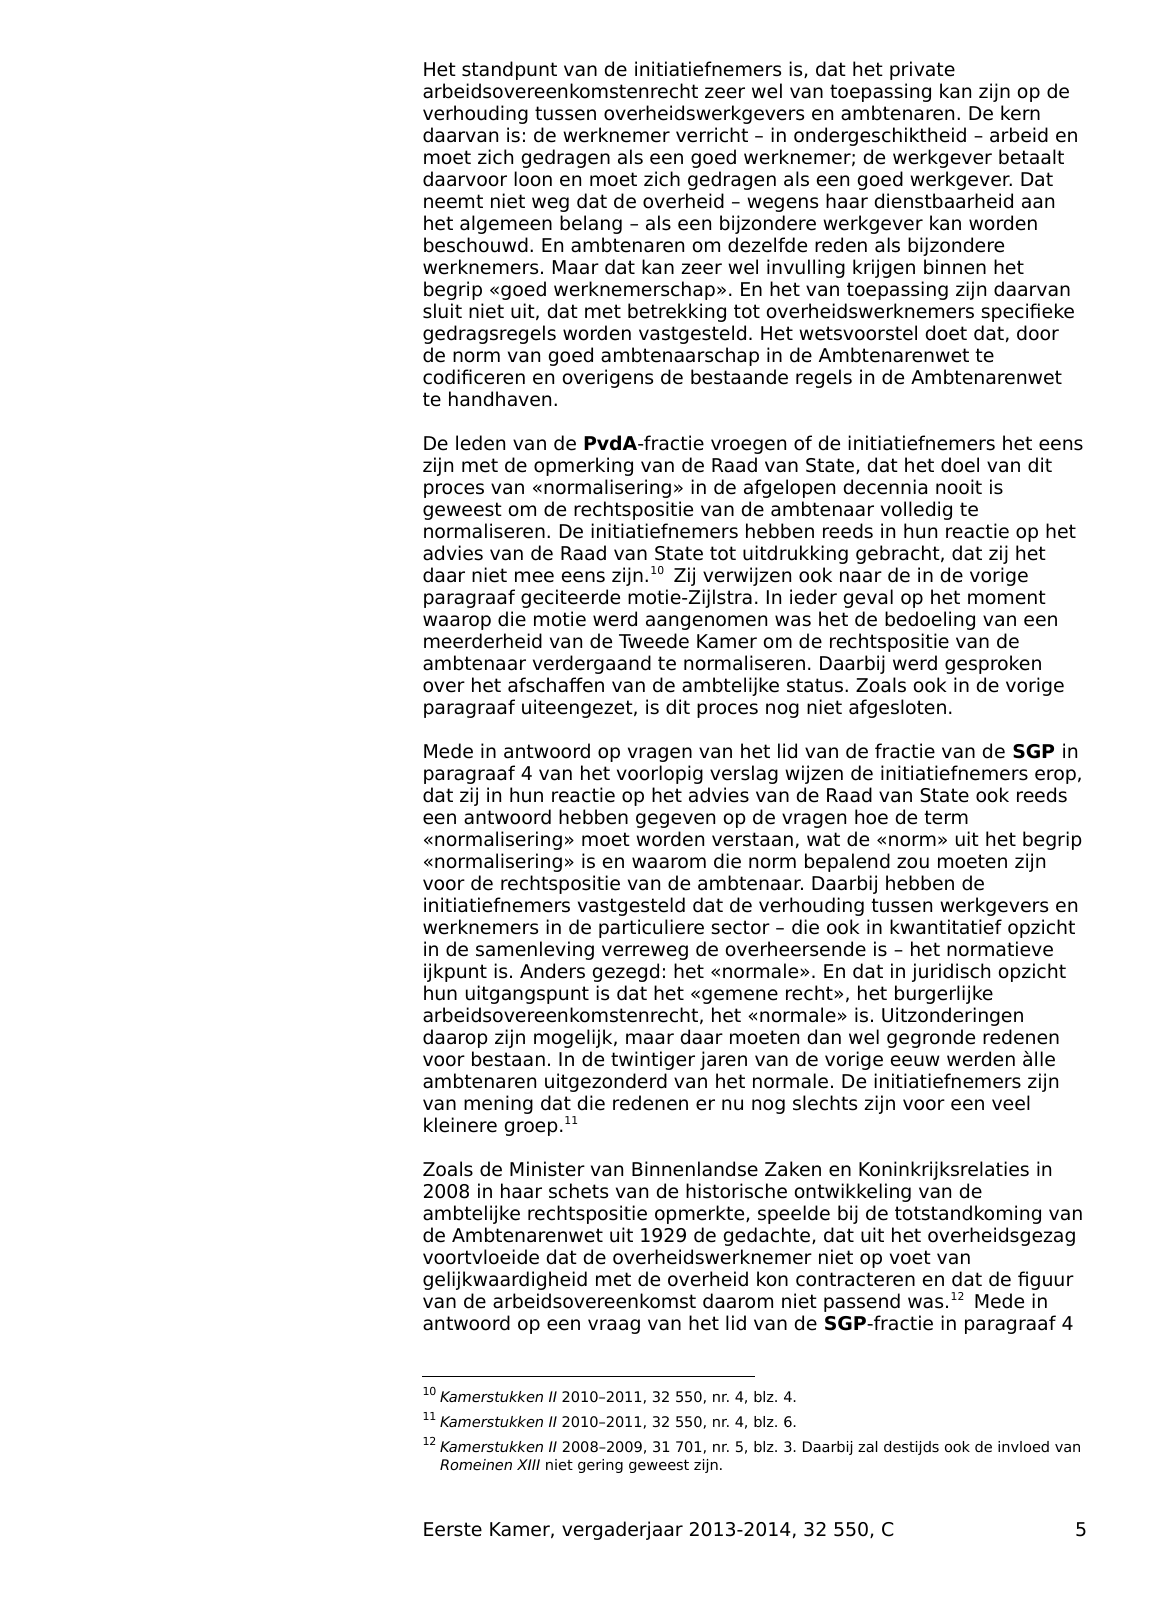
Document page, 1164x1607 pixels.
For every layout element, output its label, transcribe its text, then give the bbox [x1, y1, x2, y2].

text Kamerstukken II 2008–2009, 31 701, nr. 5, blz. 3. Daarbij zal destijds ook de invloed van Romeinen XIII niet gering geweest zijn. [422, 1435, 1087, 1474]
text De leden van de PvdA-fractie vroegen of de initiatiefnemers het eens zijn met de opmerking van de Raad van State, dat het doel van dit proces van «normalisering» in de afgelopen decennia nooit is geweest om de rechtspositie van de ambtenaar volledig te normaliseren. De initiatiefnemers hebben reeds in hun reactie op het advies van de Raad van State tot uitdrukking gebracht, dat zij het daar niet mee eens zijn. Zij verwijzen ook naar de in de vorige paragraaf geciteerde motie-Zijlstra. In ieder geval op het moment waarop die motie werd aangenomen was het de bedoeling van een meerderheid van de Tweede Kamer om de rechtspositie van de ambtenaar verdergaand te normaliseren. Daarbij werd gesproken over het afschaffen van de ambtelijke status. Zoals ook in de vorige paragraaf uiteengezet, is dit proces nog niet afgesloten. [422, 433, 1087, 719]
text Mede in antwoord op vragen van het lid van de fractie van de SGP in paragraaf 4 van het voorlopig verslag wijzen de initiatiefnemers erop, dat zij in hun reactie op het advies van de Raad van State ook reeds een antwoord hebben gegeven op de vragen hoe de term «normalisering» moet worden verstaan, wat de «norm» uit het begrip «normalisering» is en waarom die norm bepalend zou moeten zijn voor de rechtspositie van de ambtenaar. Daarbij hebben de initiatiefnemers vastgesteld dat de verhouding tussen werkgevers en werknemers in de particuliere sector – die ook in kwantitatief opzicht in de samenleving verreweg de overheersende is – het normatieve ijkpunt is. Anders gezegd: het «normale». En dat in juridisch opzicht hun uitgangspunt is dat het «gemene recht», het burgerlijke arbeidsovereenkomstenrecht, het «normale» is. Uitzonderingen daarop zijn mogelijk, maar daar moeten dan wel gegronde redenen voor bestaan. In de twintiger jaren van de vorige eeuw werden àlle ambtenaren uitgezonderd van het normale. De initiatiefnemers zijn van mening dat die redenen er nu nog slechts zijn voor een veel kleinere groep. [422, 741, 1087, 1136]
text Kamerstukken II 2010–2011, 32 550, nr. 4, blz. 6. [422, 1410, 1087, 1432]
text Kamerstukken II 2010–2011, 32 550, nr. 4, blz. 4. [422, 1385, 1087, 1407]
text Zoals de Minister van Binnenlandse Zaken en Koninkrijksrelaties in 2008 in haar schets van de historische ontwikkeling van de ambtelijke rechtspositie opmerkte, speelde bij de totstandkoming van de Ambtenarenwet uit 1929 de gedachte, dat uit het overheidsgezag voortvloeide dat de overheidswerknemer niet op voet van gelijkwaardigheid met de overheid kon contracteren en dat de figuur van de arbeidsovereenkomst daarom niet passend was. Mede in antwoord op een vraag van het lid van de SGP-fractie in paragraaf 4 [422, 1159, 1087, 1334]
text Het standpunt van de initiatiefnemers is, dat het private arbeidsovereenkomstenrecht zeer wel van toepassing kan zijn op de verhouding tussen overheidswerkgevers en ambtenaren. De kern daarvan is: de werknemer verricht – in ondergeschiktheid – arbeid en moet zich gedragen als een goed werknemer; de werkgever betaalt daarvoor loon en moet zich gedragen als een goed werkgever. Dat neemt niet weg dat de overheid – wegens haar dienstbaarheid aan het algemeen belang – als een bijzondere werkgever kan worden beschouwd. En ambtenaren om dezelfde reden als bijzondere werknemers. Maar dat kan zeer wel invulling krijgen binnen het begrip «goed werknemerschap». En het van toepassing zijn daarvan sluit niet uit, dat met betrekking tot overheidswerknemers specifieke gedragsregels worden vastgesteld. Het wetsvoorstel doet dat, door de norm van goed ambtenaarschap in de Ambtenarenwet te codificeren en overigens de bestaande regels in de Ambtenarenwet te handhaven. [422, 59, 1087, 411]
